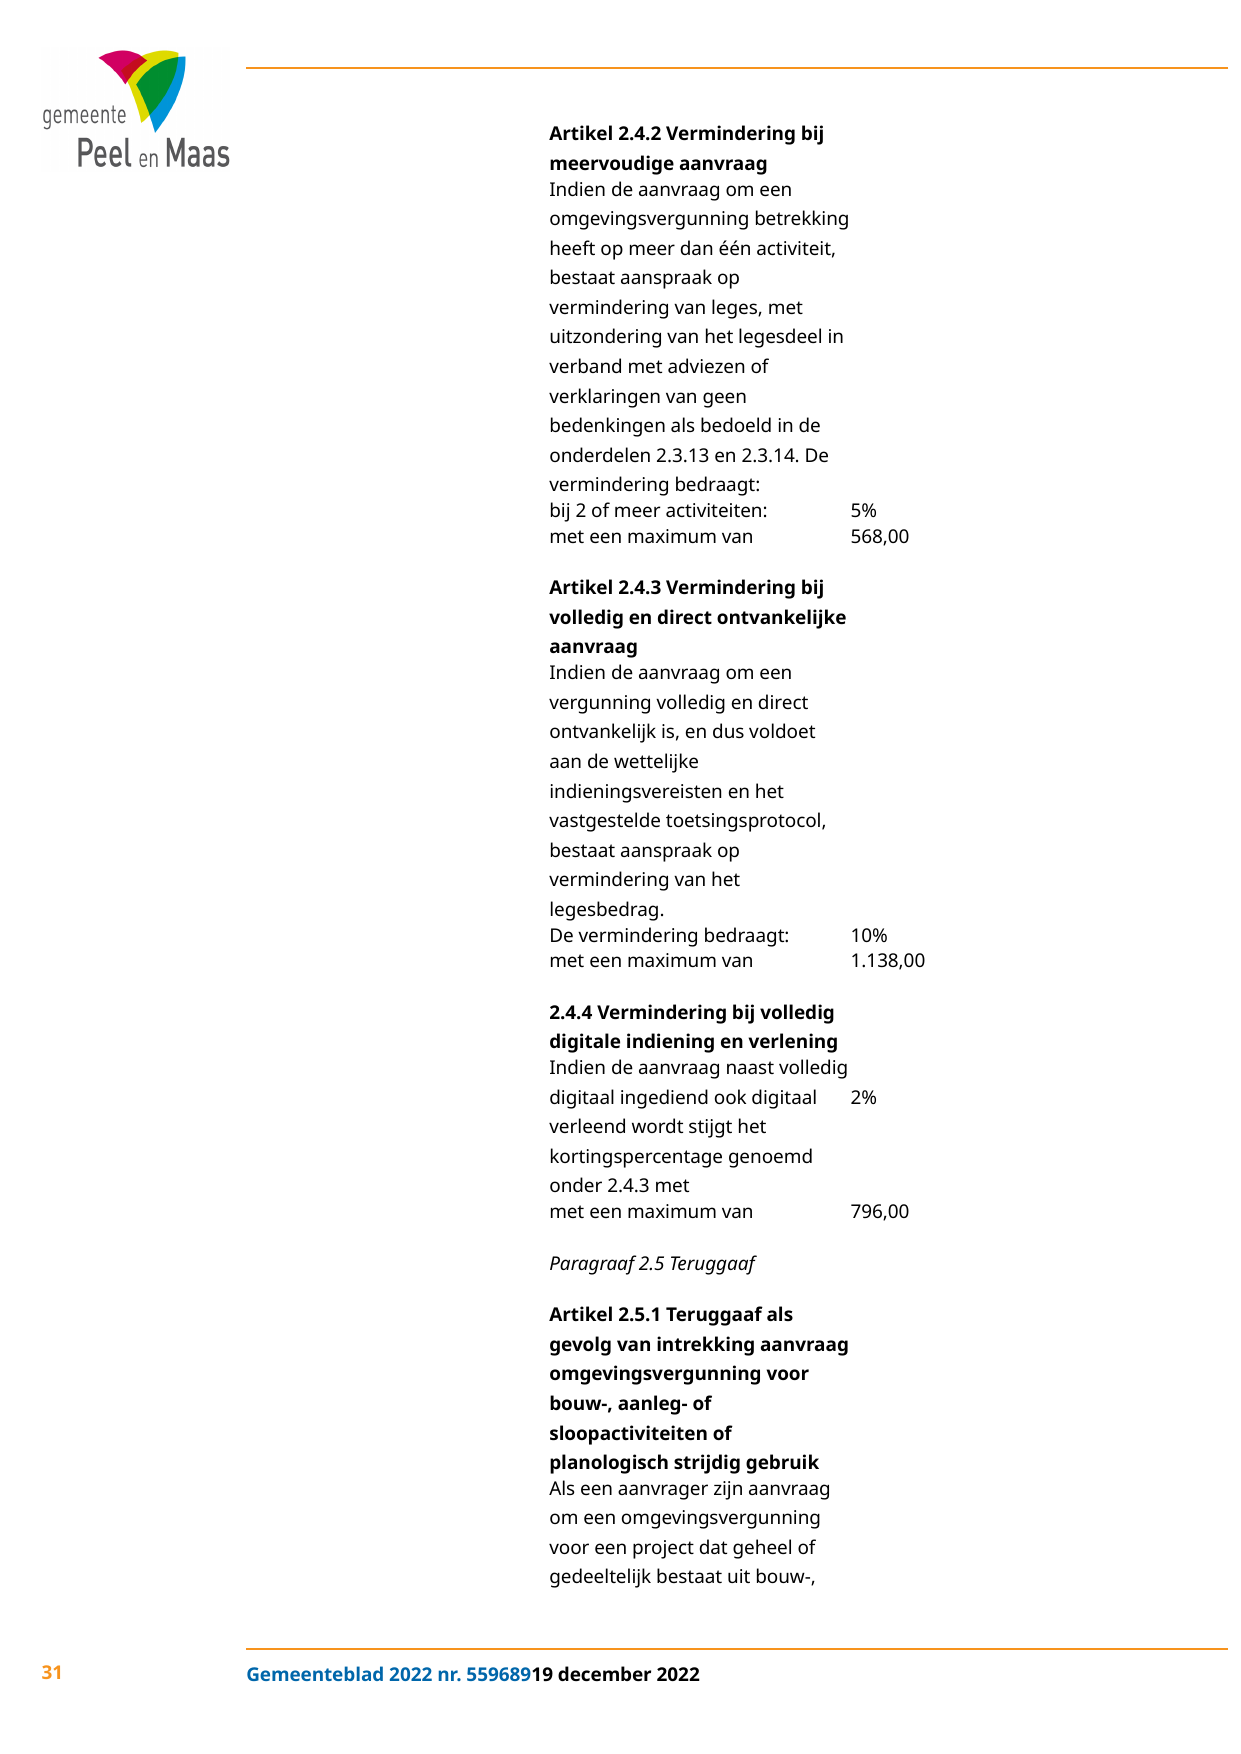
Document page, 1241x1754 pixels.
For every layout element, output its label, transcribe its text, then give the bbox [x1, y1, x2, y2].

table_cell [248, 575, 549, 659]
table_cell Artikel 2.4.2 Vermindering bij meervoudige aanvraag [549, 121, 850, 176]
table_cell [248, 498, 549, 523]
table_cell [248, 660, 549, 922]
table_cell met een maximum van [549, 523, 850, 549]
table_cell [248, 1276, 549, 1301]
table_cell [549, 1276, 850, 1301]
table_cell [850, 999, 1152, 1054]
table_cell [549, 549, 850, 574]
table_cell Paragraaf 2.5 Teruggaaf [549, 1250, 850, 1276]
table_cell [248, 1224, 549, 1250]
table_cell [248, 523, 549, 549]
table_cell [248, 999, 549, 1054]
table_cell 568,00 [850, 523, 1152, 549]
table_cell Indien de aanvraag om een vergunning volledig en direct ontvankelijk is, en dus voldoet aan de wettelijke indieningsvereisten en het vastgestelde toetsingsprotocol, bestaat aanspraak op vermindering van het legesbedrag. [549, 660, 850, 922]
table_cell [248, 95, 549, 121]
table_cell [248, 922, 549, 948]
table_cell [850, 1301, 1152, 1475]
table_cell [248, 1250, 549, 1276]
table_cell Artikel 2.4.3 Vermindering bij volledig en direct ontvankelijke aanvraag [549, 575, 850, 659]
picture [41, 47, 231, 172]
table_cell [850, 95, 1152, 121]
table_cell [248, 1475, 549, 1589]
table_cell [850, 176, 1152, 497]
table_cell [850, 549, 1152, 574]
table_cell [549, 1224, 850, 1250]
table_cell [248, 1199, 549, 1224]
table_cell 796,00 [850, 1199, 1152, 1224]
table_cell [248, 1301, 549, 1475]
table_cell Artikel 2.5.1 Teruggaaf als gevolg van intrekking aanvraag omgevingsvergunning voor bouw-, aanleg- of sloopactiviteiten of planologisch strijdig gebruik [549, 1301, 850, 1475]
table_cell Als een aanvrager zijn aanvraag om een omgevingsvergunning voor een project dat geheel of gedeeltelijk bestaat uit bouw-, [549, 1475, 850, 1589]
table_cell met een maximum van [549, 1199, 850, 1224]
table_cell [248, 1054, 549, 1198]
table_cell [850, 1475, 1152, 1589]
table_cell [248, 549, 549, 574]
table_cell [850, 1250, 1152, 1276]
table_cell [549, 973, 850, 999]
table_cell 5% [850, 498, 1152, 523]
table_cell De vermindering bedraagt: [549, 922, 850, 948]
table_cell [549, 95, 850, 121]
table_cell [850, 660, 1152, 922]
table_cell 1.138,00 [850, 948, 1152, 973]
table_cell 2% [850, 1054, 1152, 1198]
table_cell [850, 1276, 1152, 1301]
table_cell [248, 973, 549, 999]
table_cell [850, 1224, 1152, 1250]
table_cell [248, 121, 549, 176]
table_cell [850, 121, 1152, 176]
table_cell 2.4.4 Vermindering bij volledig digitale indiening en verlening [549, 999, 850, 1054]
table_cell Indien de aanvraag naast volledig digitaal ingediend ook digitaal verleend wordt stijgt het kortingspercentage genoemd onder 2.4.3 met [549, 1054, 850, 1198]
table_cell [850, 575, 1152, 659]
table_cell met een maximum van [549, 948, 850, 973]
table_cell [248, 176, 549, 497]
table_cell Indien de aanvraag om een omgevingsvergunning betrekking heeft op meer dan één activiteit, bestaat aanspraak op vermindering van leges, met uitzondering van het legesdeel in verband met adviezen of verklaringen van geen bedenkingen als bedoeld in de onderdelen 2.3.13 en 2.3.14. De vermindering bedraagt: [549, 176, 850, 497]
table_cell bij 2 of meer activiteiten: [549, 498, 850, 523]
table_cell 10% [850, 922, 1152, 948]
table_cell [248, 948, 549, 973]
table_cell [850, 973, 1152, 999]
